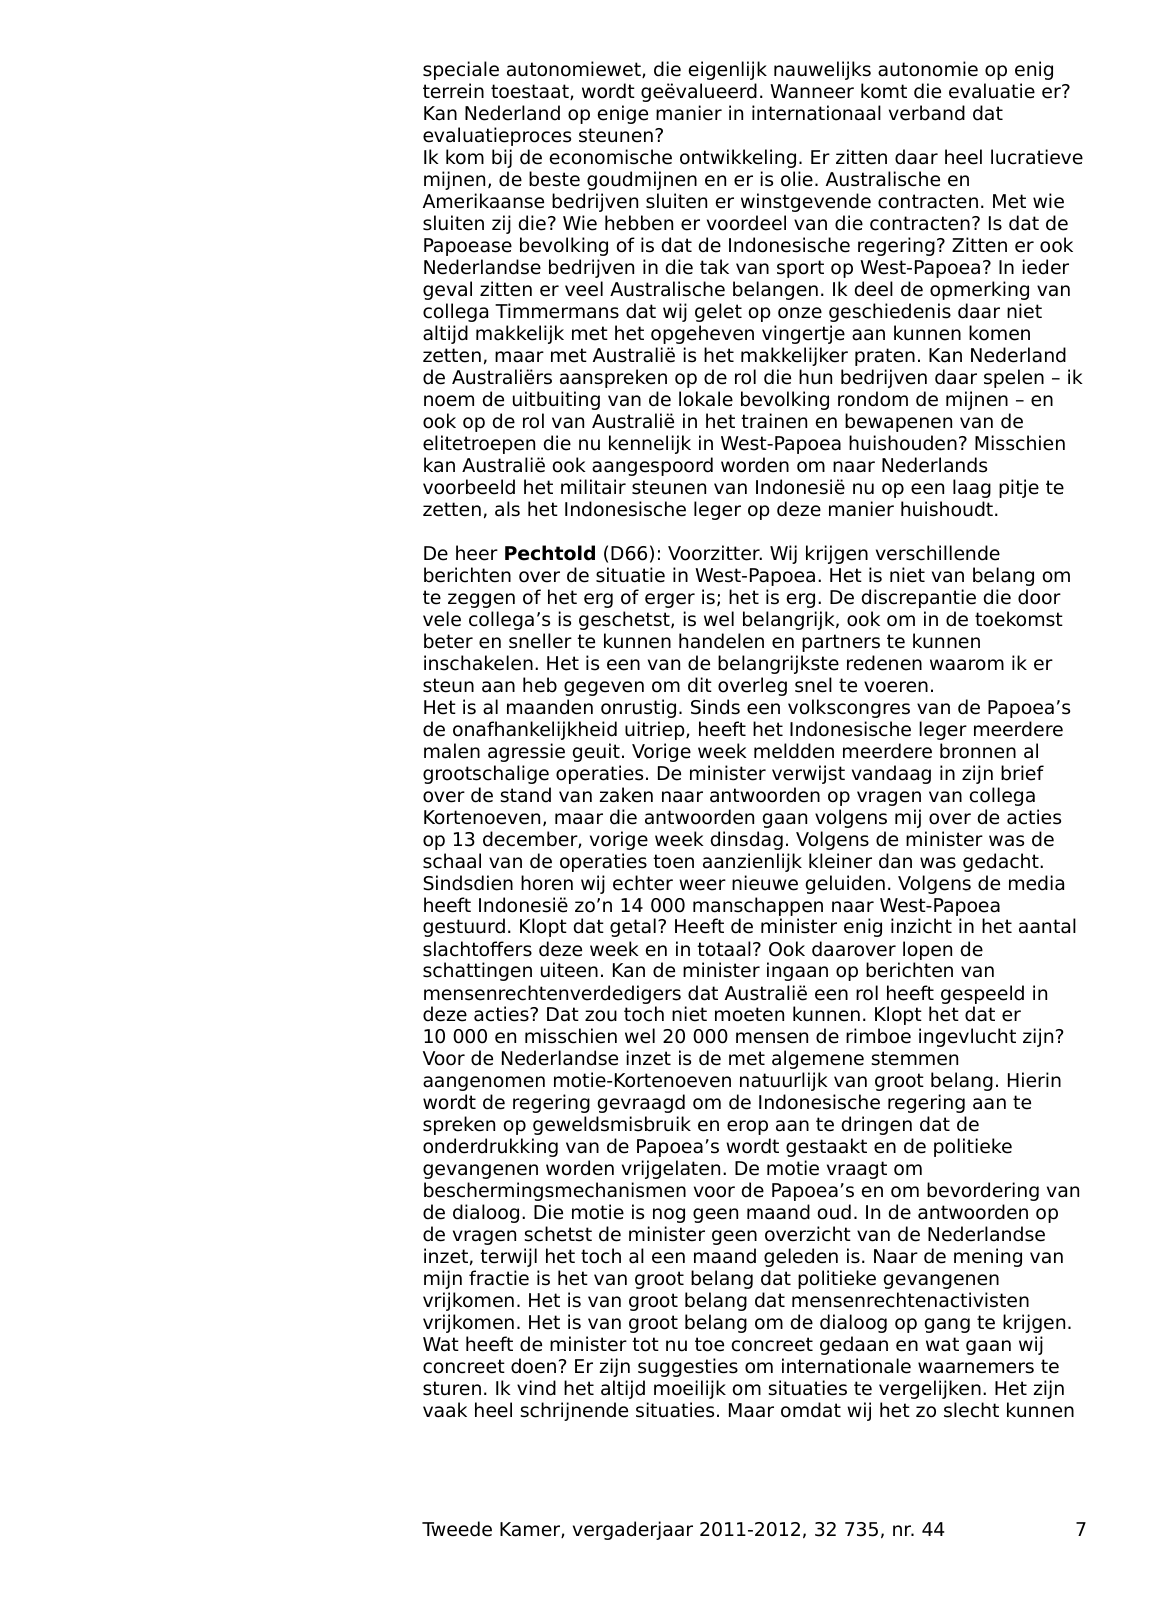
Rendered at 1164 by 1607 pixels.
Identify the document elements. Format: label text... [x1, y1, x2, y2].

text Het is al maanden onrustig. Sinds een volkscongres van de Papoea’s de onafhankelijkheid uitriep, heeft het Indonesische leger meerdere malen agressie geuit. Vorige week meldden meerdere bronnen al grootschalige operaties. De minister verwijst vandaag in zijn brief over de stand van zaken naar antwoorden op vragen van collega Kortenoeven, maar die antwoorden gaan volgens mij over de acties op 13 december, vorige week dinsdag. Volgens de minister was de schaal van de operaties toen aanzienlijk kleiner dan was gedacht. Sindsdien horen wij echter weer nieuwe geluiden. Volgens de media heeft Indonesië zo’n 14 000 manschappen naar West-Papoea gestuurd. Klopt dat getal? Heeft de minister enig inzicht in het aantal slachtoffers deze week en in totaal? Ook daarover lopen de schattingen uiteen. Kan de minister ingaan op berichten van mensenrechtenverdedigers dat Australië een rol heeft gespeeld in deze acties? Dat zou toch niet moeten kunnen. Klopt het dat er 10 000 en misschien wel 20 000 mensen de rimboe ingevlucht zijn? [422, 697, 1087, 1048]
text De heer Pechtold (D66): Voorzitter. Wij krijgen verschillende berichten over de situatie in West-Papoea. Het is niet van belang om te zeggen of het erg of erger is; het is erg. De discrepantie die door vele collega’s is geschetst, is wel belangrijk, ook om in de toekomst beter en sneller te kunnen handelen en partners te kunnen inschakelen. Het is een van de belangrijkste redenen waarom ik er steun aan heb gegeven om dit overleg snel te voeren. [422, 543, 1087, 697]
text speciale autonomiewet, die eigenlijk nauwelijks autonomie op enig terrein toestaat, wordt geëvalueerd. Wanneer komt die evaluatie er? Kan Nederland op enige manier in internationaal verband dat evaluatieproces steunen? [422, 59, 1087, 147]
text Ik kom bij de economische ontwikkeling. Er zitten daar heel lucratieve mijnen, de beste goudmijnen en er is olie. Australische en Amerikaanse bedrijven sluiten er winstgevende contracten. Met wie sluiten zij die? Wie hebben er voordeel van die contracten? Is dat de Papoease bevolking of is dat de Indonesische regering? Zitten er ook Nederlandse bedrijven in die tak van sport op West-Papoea? In ieder geval zitten er veel Australische belangen. Ik deel de opmerking van collega Timmermans dat wij gelet op onze geschiedenis daar niet altijd makkelijk met het opgeheven vingertje aan kunnen komen zetten, maar met Australië is het makkelijker praten. Kan Nederland de Australiërs aanspreken op de rol die hun bedrijven daar spelen – ik noem de uitbuiting van de lokale bevolking rondom de mijnen – en ook op de rol van Australië in het trainen en bewapenen van de elitetroepen die nu kennelijk in West-Papoea huishouden? Misschien kan Australië ook aangespoord worden om naar Nederlands voorbeeld het militair steunen van Indonesië nu op een laag pitje te zetten, als het Indonesische leger op deze manier huishoudt. [422, 147, 1087, 521]
text Voor de Nederlandse inzet is de met algemene stemmen aangenomen motie-Kortenoeven natuurlijk van groot belang. Hierin wordt de regering gevraagd om de Indonesische regering aan te spreken op geweldsmisbruik en erop aan te dringen dat de onderdrukking van de Papoea’s wordt gestaakt en de politieke gevangenen worden vrijgelaten. De motie vraagt om beschermingsmechanismen voor de Papoea’s en om bevordering van de dialoog. Die motie is nog geen maand oud. In de antwoorden op de vragen schetst de minister geen overzicht van de Nederlandse inzet, terwijl het toch al een maand geleden is. Naar de mening van mijn fractie is het van groot belang dat politieke gevangenen vrijkomen. Het is van groot belang dat mensenrechtenactivisten vrijkomen. Het is van groot belang om de dialoog op gang te krijgen. Wat heeft de minister tot nu toe concreet gedaan en wat gaan wij concreet doen? Er zijn suggesties om internationale waarnemers te sturen. Ik vind het altijd moeilijk om situaties te vergelijken. Het zijn vaak heel schrijnende situaties. Maar omdat wij het zo slecht kunnen [422, 1048, 1087, 1422]
